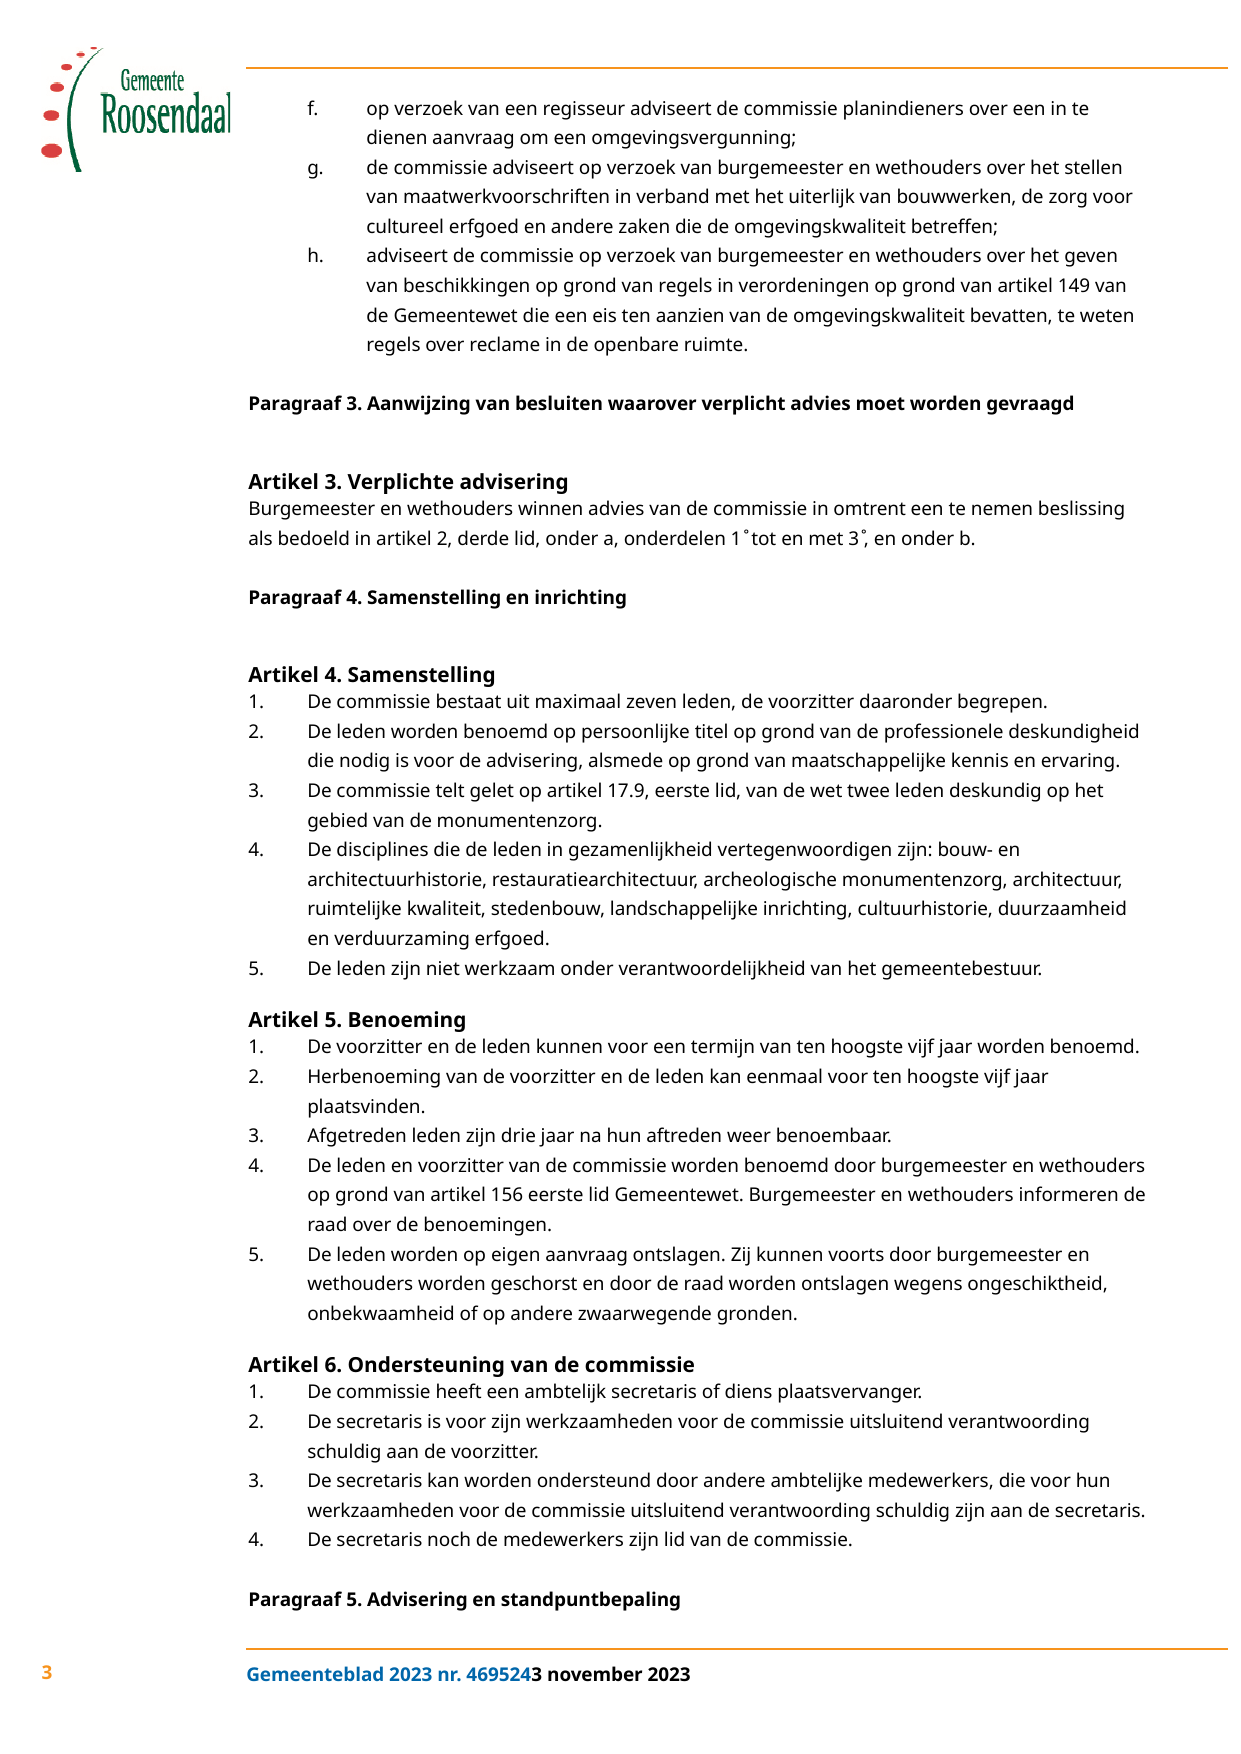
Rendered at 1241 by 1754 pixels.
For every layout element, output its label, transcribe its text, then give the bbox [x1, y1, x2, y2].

list De secretaris noch de medewerkers zijn lid van de commissie. [248, 1527, 1152, 1552]
list De leden zijn niet werkzaam onder verantwoordelijkheid van het gemeentebestuur. [248, 955, 1152, 981]
list De commissie telt gelet op artikel 17.9, eerste lid, van de wet twee leden deskundig op het gebied van de monumentenzorg. [248, 777, 1152, 833]
text Burgemeester en wethouders winnen advies van de commissie in omtrent een te nemen beslissing als bedoeld in artikel 2, derde lid, onder a, onderdelen 1 ̊ tot en met 3 ̊, en onder b. [248, 495, 1152, 551]
text Paragraaf 3. Aanwijzing van besluiten waarover verplicht advies moet worden gevraagd [248, 391, 1152, 416]
list Afgetreden leden zijn drie jaar na hun aftreden weer benoembaar. [248, 1122, 1152, 1148]
list De voorzitter en de leden kunnen voor een termijn van ten hoogste vijf jaar worden benoemd. [248, 1034, 1152, 1059]
list De disciplines die de leden in gezamenlijkheid vertegenwoordigen zijn: bouw- en architectuurhistorie, restauratiearchitectuur, archeologische monumentenzorg, architectuur, ruimtelijke kwaliteit, stedenbouw, landschappelijke inrichting, cultuurhistorie, duurzaamheid en verduurzaming erfgoed. [248, 836, 1152, 951]
list De secretaris is voor zijn werkzaamheden voor de commissie uitsluitend verantwoording schuldig aan de voorzitter. [248, 1408, 1152, 1464]
list De commissie bestaat uit maximaal zeven leden, de voorzitter daaronder begrepen. [248, 688, 1152, 714]
text Paragraaf 5. Advisering en standpuntbepaling [248, 1586, 1152, 1612]
list Herbenoeming van de voorzitter en de leden kan eenmaal voor ten hoogste vijf jaar plaatsvinden. [248, 1063, 1152, 1118]
list op verzoek van een regisseur adviseert de commissie planindieners over een in te dienen aanvraag om een omgevingsvergunning; [307, 95, 1152, 150]
text Artikel 3. Verplichte advisering [248, 467, 1152, 495]
text Artikel 6. Ondersteuning van de commissie [248, 1350, 1152, 1379]
text Artikel 5. Benoeming [248, 1005, 1152, 1034]
list De secretaris kan worden ondersteund door andere ambtelijke medewerkers, die voor hun werkzaamheden voor de commissie uitsluitend verantwoording schuldig zijn aan de secretaris. [248, 1467, 1152, 1523]
list De leden worden benoemd op persoonlijke titel op grond van de professionele deskundigheid die nodig is voor de advisering, alsmede op grond van maatschappelijke kennis en ervaring. [248, 718, 1152, 773]
list De leden en voorzitter van de commissie worden benoemd door burgemeester en wethouders op grond van artikel 156 eerste lid Gemeentewet. Burgemeester en wethouders informeren de raad over de benoemingen. [248, 1152, 1152, 1237]
list adviseert de commissie op verzoek van burgemeester en wethouders over het geven van beschikkingen op grond van regels in verordeningen op grond van artikel 149 van de Gemeentewet die een eis ten aanzien van de omgevingskwaliteit bevatten, te weten regels over reclame in de openbare ruimte. [307, 243, 1152, 357]
text Artikel 4. Samenstelling [248, 660, 1152, 688]
text Paragraaf 4. Samenstelling en inrichting [248, 584, 1152, 610]
picture [41, 47, 231, 172]
list de commissie adviseert op verzoek van burgemeester en wethouders over het stellen van maatwerkvoorschriften in verband met het uiterlijk van bouwwerken, de zorg voor cultureel erfgoed en andere zaken die de omgevingskwaliteit betreffen; [307, 154, 1152, 239]
list De commissie heeft een ambtelijk secretaris of diens plaatsvervanger. [248, 1379, 1152, 1404]
list De leden worden op eigen aanvraag ontslagen. Zij kunnen voorts door burgemeester en wethouders worden geschorst en door de raad worden ontslagen wegens ongeschiktheid, onbekwaamheid of op andere zwaarwegende gronden. [248, 1241, 1152, 1326]
